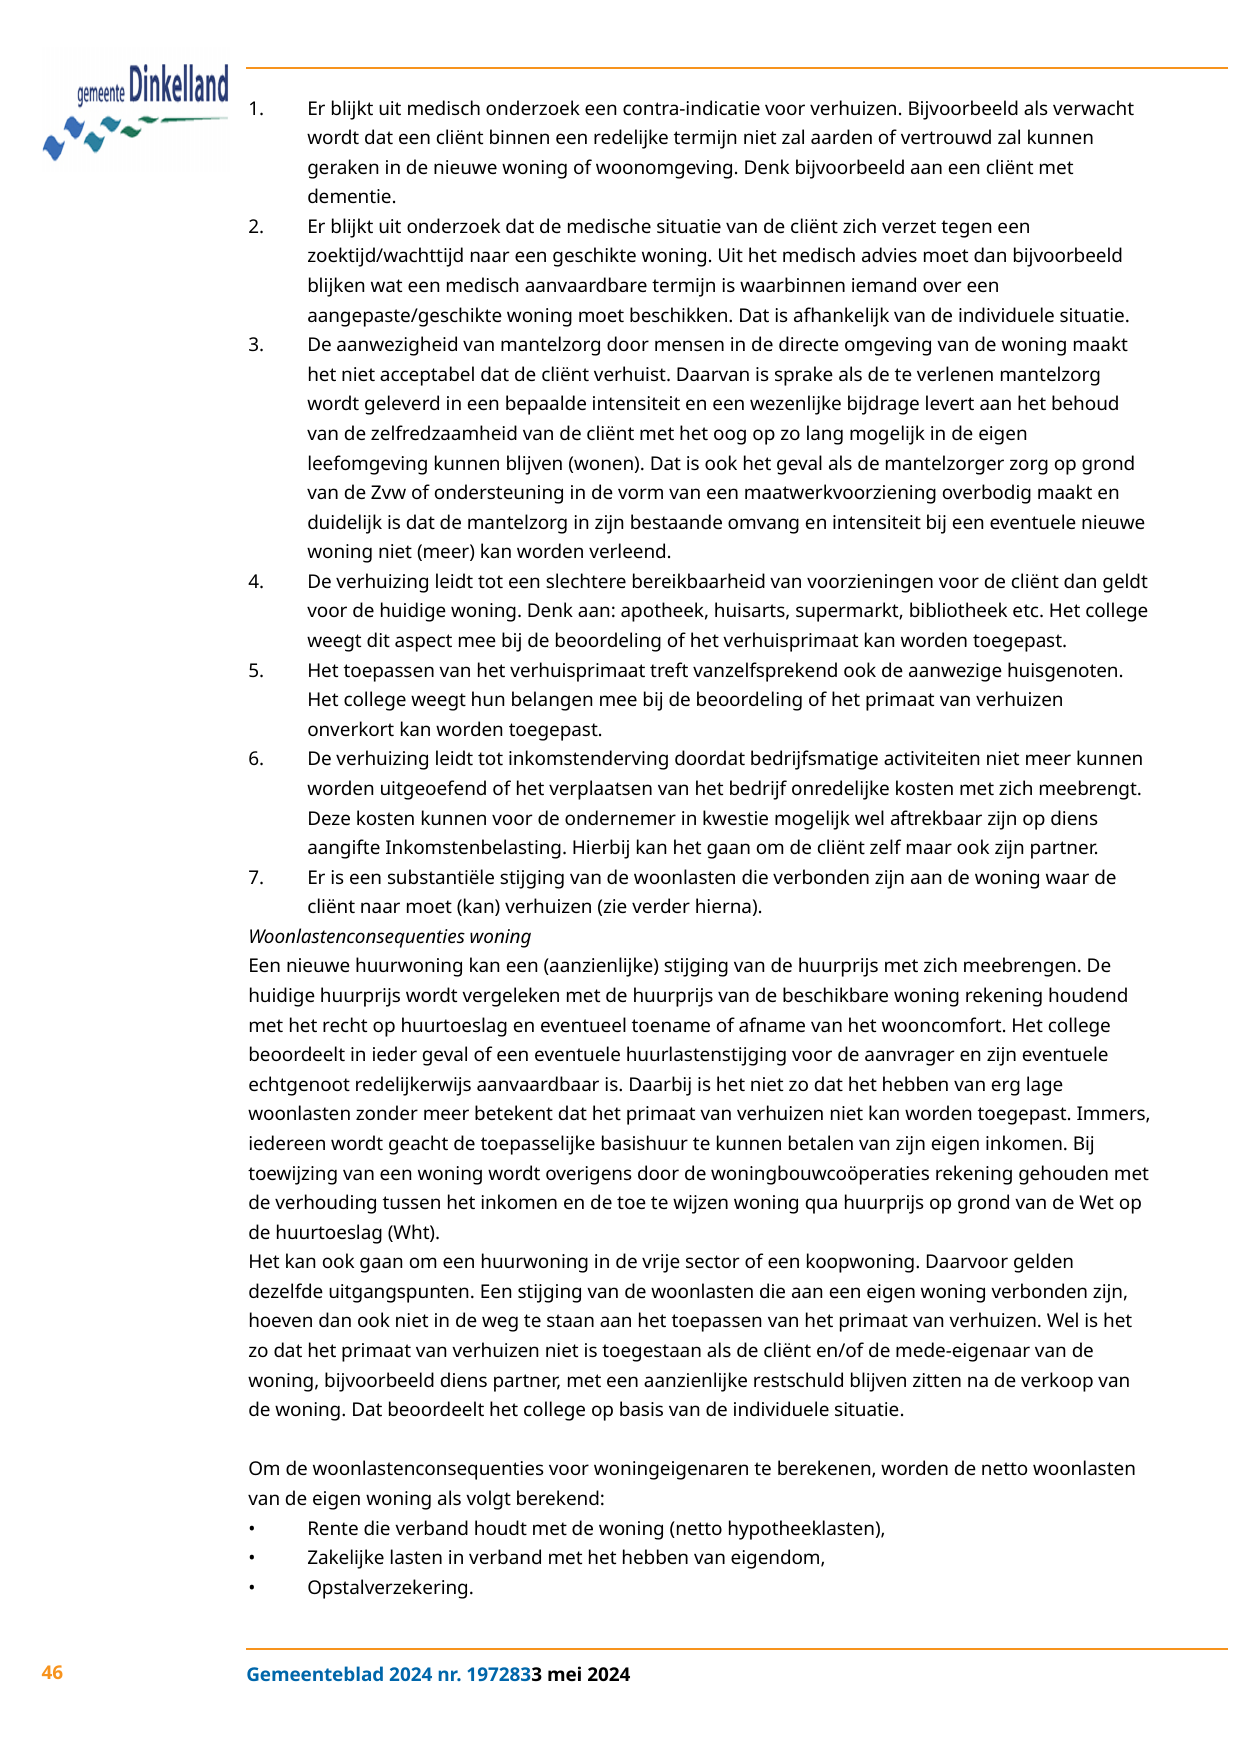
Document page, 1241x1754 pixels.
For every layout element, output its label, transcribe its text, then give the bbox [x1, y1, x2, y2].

list Het toepassen van het verhuisprimaat treft vanzelfsprekend ook de aanwezige huisgenoten. Het college weegt hun belangen mee bij de beoordeling of het primaat van verhuizen onverkort kan worden toegepast. [248, 657, 1152, 742]
list De verhuizing leidt tot inkomstenderving doordat bedrijfsmatige activiteiten niet meer kunnen worden uitgeoefend of het verplaatsen van het bedrijf onredelijke kosten met zich meebrengt. Deze kosten kunnen voor de ondernemer in kwestie mogelijk wel aftrekbaar zijn op diens aangifte Inkomstenbelasting. Hierbij kan het gaan om de cliënt zelf maar ook zijn partner. [248, 746, 1152, 860]
list Opstalverzekering. [248, 1574, 1152, 1600]
text Woonlastenconsequenties woning [248, 923, 1152, 949]
list Er blijkt uit medisch onderzoek een contra-indicatie voor verhuizen. Bijvoorbeeld als verwacht wordt dat een cliënt binnen een redelijke termijn niet zal aarden of vertrouwd zal kunnen geraken in de nieuwe woning of woonomgeving. Denk bijvoorbeeld aan een cliënt met dementie. [248, 95, 1152, 209]
text Om de woonlastenconsequenties voor woningeigenaren te berekenen, worden de netto woonlasten van de eigen woning als volgt berekend: [248, 1456, 1152, 1511]
text Het kan ook gaan om een huurwoning in de vrije sector of een koopwoning. Daarvoor gelden dezelfde uitgangspunten. Een stijging van de woonlasten die aan een eigen woning verbonden zijn, hoeven dan ook niet in de weg te staan aan het toepassen van het primaat van verhuizen. Wel is het zo dat het primaat van verhuizen niet is toegestaan als de cliënt en/of de mede-eigenaar van de woning, bijvoorbeeld diens partner, met een aanzienlijke restschuld blijven zitten na de verkoop van de woning. Dat beoordeelt het college op basis van de individuele situatie. [248, 1248, 1152, 1422]
text Een nieuwe huurwoning kan een (aanzienlijke) stijging van de huurprijs met zich meebrengen. De huidige huurprijs wordt vergeleken met de huurprijs van de beschikbare woning rekening houdend met het recht op huurtoeslag en eventueel toename of afname van het wooncomfort. Het college beoordeelt in ieder geval of een eventuele huurlastenstijging voor de aanvrager en zijn eventuele echtgenoot redelijkerwijs aanvaardbaar is. Daarbij is het niet zo dat het hebben van erg lage woonlasten zonder meer betekent dat het primaat van verhuizen niet kan worden toegepast. Immers, iedereen wordt geacht de toepasselijke basishuur te kunnen betalen van zijn eigen inkomen. Bij toewijzing van een woning wordt overigens door de woningbouwcoöperaties rekening gehouden met de verhouding tussen het inkomen en de toe te wijzen woning qua huurprijs op grond van de Wet op de huurtoeslag (Wht). [248, 953, 1152, 1245]
list Er blijkt uit onderzoek dat de medische situatie van de cliënt zich verzet tegen een zoektijd/wachttijd naar een geschikte woning. Uit het medisch advies moet dan bijvoorbeeld blijken wat een medisch aanvaardbare termijn is waarbinnen iemand over een aangepaste/geschikte woning moet beschikken. Dat is afhankelijk van de individuele situatie. [248, 213, 1152, 328]
list Zakelijke lasten in verband met het hebben van eigendom, [248, 1544, 1152, 1570]
list Er is een substantiële stijging van de woonlasten die verbonden zijn aan de woning waar de cliënt naar moet (kan) verhuizen (zie verder hierna). [248, 864, 1152, 919]
list De verhuizing leidt tot een slechtere bereikbaarheid van voorzieningen voor de cliënt dan geldt voor de huidige woning. Denk aan: apotheek, huisarts, supermarkt, bibliotheek etc. Het college weegt dit aspect mee bij de beoordeling of het verhuisprimaat kan worden toegepast. [248, 568, 1152, 653]
picture [41, 47, 231, 172]
list De aanwezigheid van mantelzorg door mensen in de directe omgeving van de woning maakt het niet acceptabel dat de cliënt verhuist. Daarvan is sprake als de te verlenen mantelzorg wordt geleverd in een bepaalde intensiteit en een wezenlijke bijdrage levert aan het behoud van de zelfredzaamheid van de cliënt met het oog op zo lang mogelijk in de eigen leefomgeving kunnen blijven (wonen). Dat is ook het geval als de mantelzorger zorg op grond van de Zvw of ondersteuning in de vorm van een maatwerkvoorziening overbodig maakt en duidelijk is dat de mantelzorg in zijn bestaande omvang en intensiteit bij een eventuele nieuwe woning niet (meer) kan worden verleend. [248, 331, 1152, 564]
list Rente die verband houdt met de woning (netto hypotheeklasten), [248, 1515, 1152, 1541]
